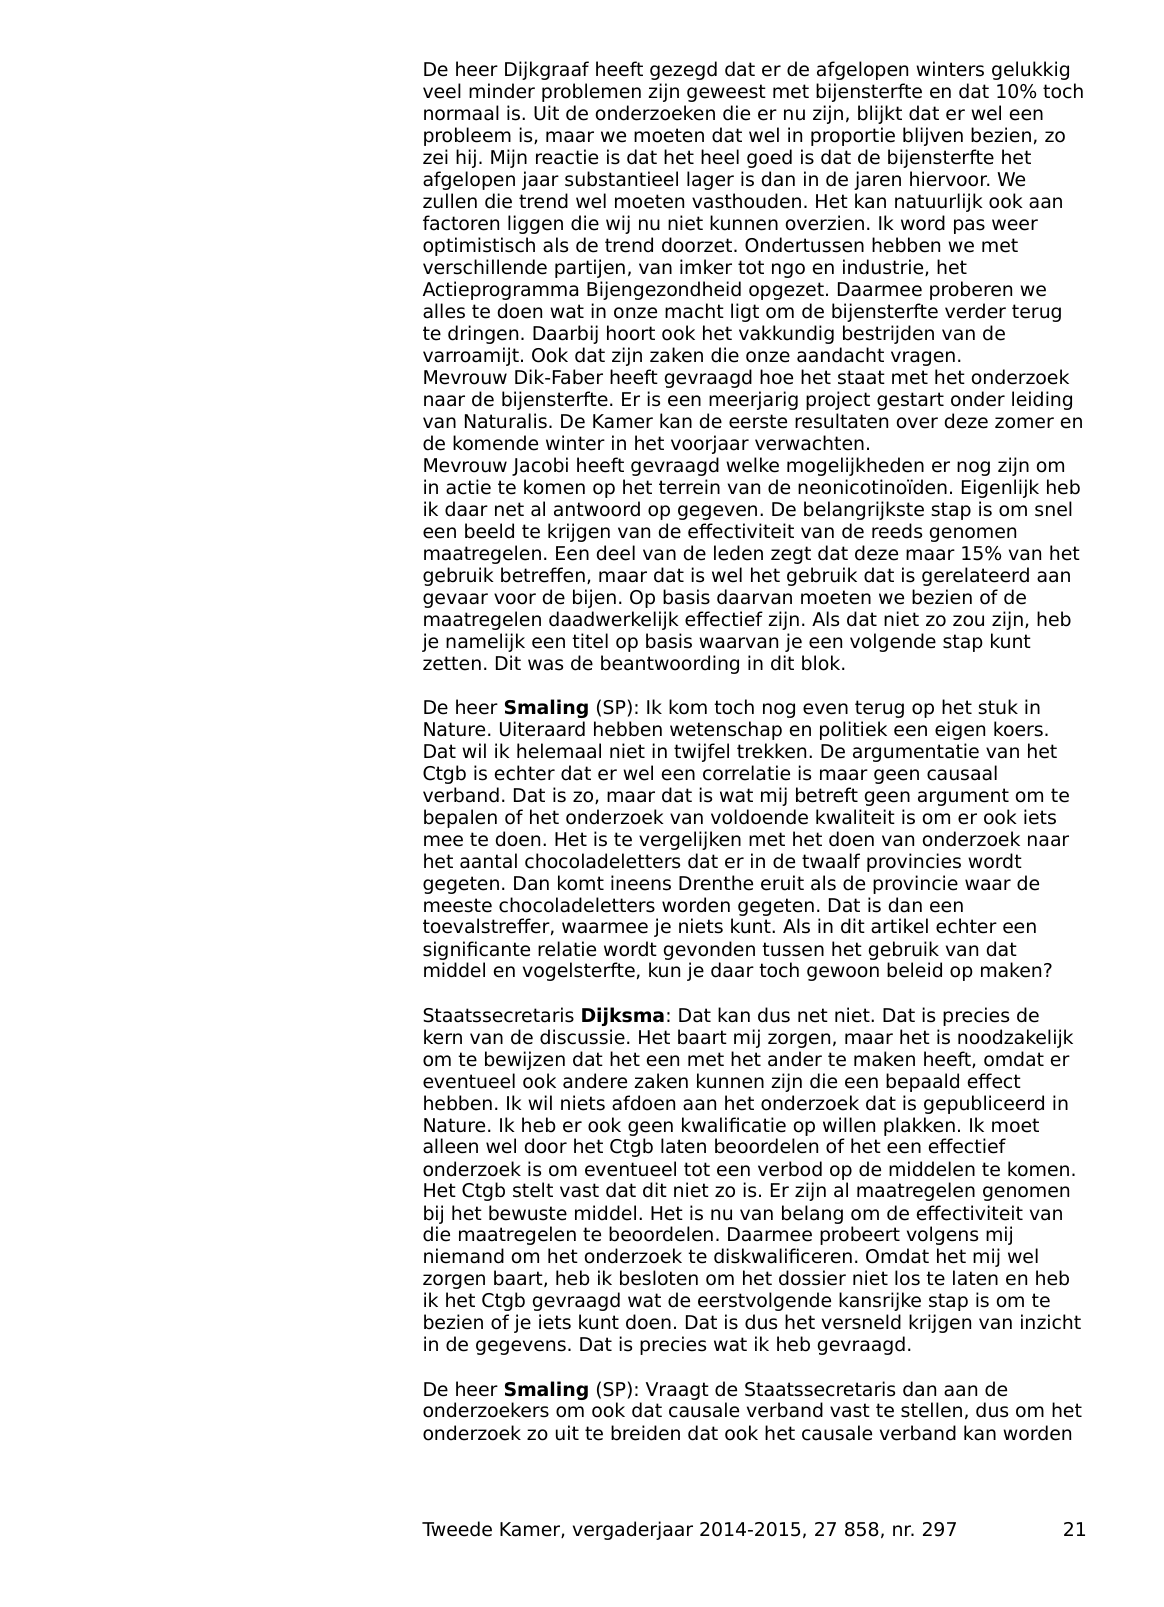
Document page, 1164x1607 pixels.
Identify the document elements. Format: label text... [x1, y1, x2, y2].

text Staatssecretaris Dijksma: Dat kan dus net niet. Dat is precies de kern van de discussie. Het baart mij zorgen, maar het is noodzakelijk om te bewijzen dat het een met het ander te maken heeft, omdat er eventueel ook andere zaken kunnen zijn die een bepaald effect hebben. Ik wil niets afdoen aan het onderzoek dat is gepubliceerd in Nature. Ik heb er ook geen kwalificatie op willen plakken. Ik moet alleen wel door het Ctgb laten beoordelen of het een effectief onderzoek is om eventueel tot een verbod op de middelen te komen. Het Ctgb stelt vast dat dit niet zo is. Er zijn al maatregelen genomen bij het bewuste middel. Het is nu van belang om de effectiviteit van die maatregelen te beoordelen. Daarmee probeert volgens mij niemand om het onderzoek te diskwalificeren. Omdat het mij wel zorgen baart, heb ik besloten om het dossier niet los te laten en heb ik het Ctgb gevraagd wat de eerstvolgende kansrijke stap is om te bezien of je iets kunt doen. Dat is dus het versneld krijgen van inzicht in de gegevens. Dat is precies wat ik heb gevraagd. [422, 1004, 1087, 1356]
text De heer Smaling (SP): Ik kom toch nog even terug op het stuk in Nature. Uiteraard hebben wetenschap en politiek een eigen koers. Dat wil ik helemaal niet in twijfel trekken. De argumentatie van het Ctgb is echter dat er wel een correlatie is maar geen causaal verband. Dat is zo, maar dat is wat mij betreft geen argument om te bepalen of het onderzoek van voldoende kwaliteit is om er ook iets mee te doen. Het is te vergelijken met het doen van onderzoek naar het aantal chocoladeletters dat er in de twaalf provincies wordt gegeten. Dan komt ineens Drenthe eruit als de provincie waar de meeste chocoladeletters worden gegeten. Dat is dan een toevalstreffer, waarmee je niets kunt. Als in dit artikel echter een significante relatie wordt gevonden tussen het gebruik van dat middel en vogelsterfte, kun je daar toch gewoon beleid op maken? [422, 697, 1087, 982]
text De heer Dijkgraaf heeft gezegd dat er de afgelopen winters gelukkig veel minder problemen zijn geweest met bijensterfte en dat 10% toch normaal is. Uit de onderzoeken die er nu zijn, blijkt dat er wel een probleem is, maar we moeten dat wel in proportie blijven bezien, zo zei hij. Mijn reactie is dat het heel goed is dat de bijensterfte het afgelopen jaar substantieel lager is dan in de jaren hiervoor. We zullen die trend wel moeten vasthouden. Het kan natuurlijk ook aan factoren liggen die wij nu niet kunnen overzien. Ik word pas weer optimistisch als de trend doorzet. Ondertussen hebben we met verschillende partijen, van imker tot ngo en industrie, het Actieprogramma Bijengezondheid opgezet. Daarmee proberen we alles te doen wat in onze macht ligt om de bijensterfte verder terug te dringen. Daarbij hoort ook het vakkundig bestrijden van de varroamijt. Ook dat zijn zaken die onze aandacht vragen. [422, 59, 1087, 367]
text Mevrouw Jacobi heeft gevraagd welke mogelijkheden er nog zijn om in actie te komen op het terrein van de neonicotinoïden. Eigenlijk heb ik daar net al antwoord op gegeven. De belangrijkste stap is om snel een beeld te krijgen van de effectiviteit van de reeds genomen maatregelen. Een deel van de leden zegt dat deze maar 15% van het gebruik betreffen, maar dat is wel het gebruik dat is gerelateerd aan gevaar voor de bijen. Op basis daarvan moeten we bezien of de maatregelen daadwerkelijk effectief zijn. Als dat niet zo zou zijn, heb je namelijk een titel op basis waarvan je een volgende stap kunt zetten. Dit was de beantwoording in dit blok. [422, 455, 1087, 674]
text De heer Smaling (SP): Vraagt de Staatssecretaris dan aan de onderzoekers om ook dat causale verband vast te stellen, dus om het onderzoek zo uit te breiden dat ook het causale verband kan worden [422, 1378, 1087, 1444]
text Mevrouw Dik-Faber heeft gevraagd hoe het staat met het onderzoek naar de bijensterfte. Er is een meerjarig project gestart onder leiding van Naturalis. De Kamer kan de eerste resultaten over deze zomer en de komende winter in het voorjaar verwachten. [422, 367, 1087, 455]
